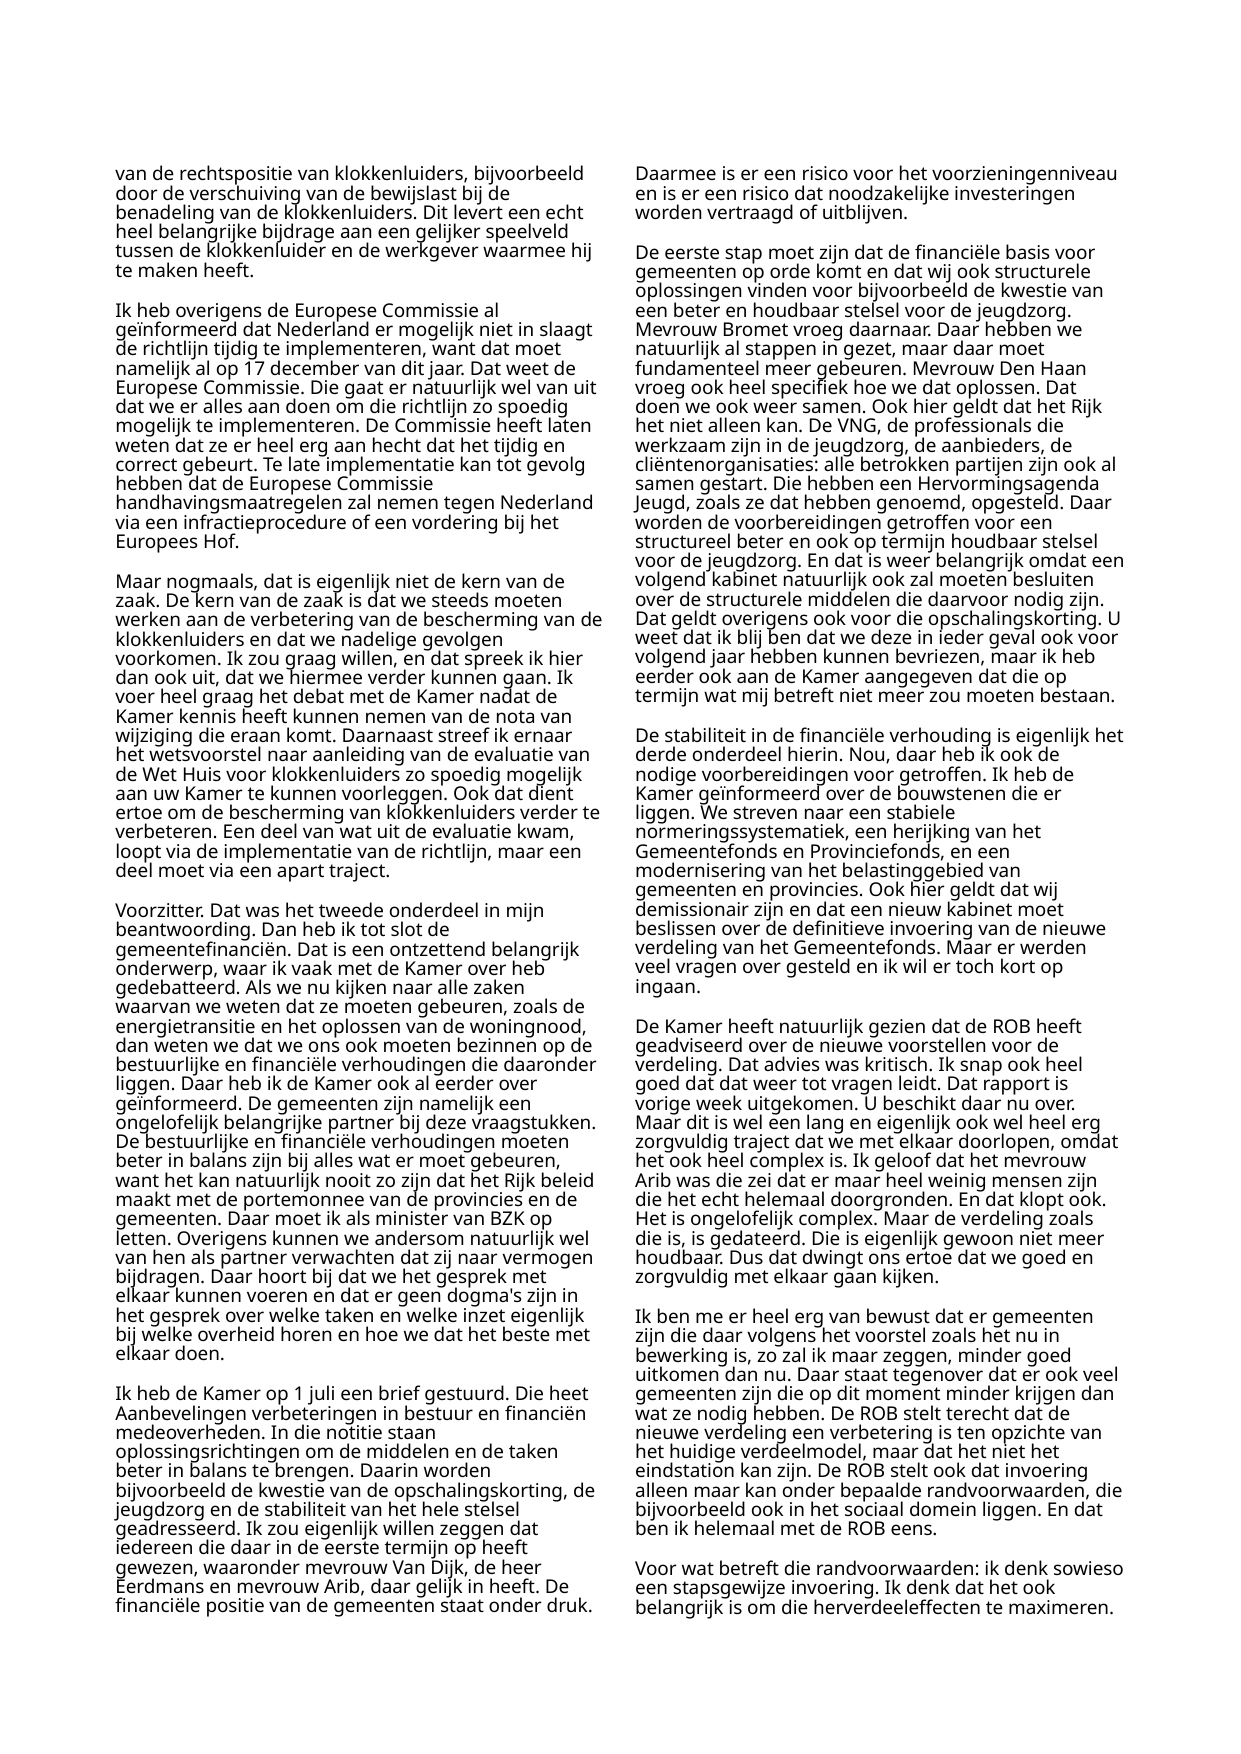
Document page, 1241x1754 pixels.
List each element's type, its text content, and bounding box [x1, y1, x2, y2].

text Daarmee is er een risico voor het voorzieningenniveau en is er een risico dat noodzakelijke investeringen worden vertraagd of uitblijven. [635, 165, 1125, 223]
text De Kamer heeft natuurlijk gezien dat de ROB heeft geadviseerd over de nieuwe voorstellen voor de verdeling. Dat advies was kritisch. Ik snap ook heel goed dat dat weer tot vragen leidt. Dat rapport is vorige week uitgekomen. U beschikt daar nu over. Maar dit is wel een lang en eigenlijk ook wel heel erg zorgvuldig traject dat we met elkaar doorlopen, omdat het ook heel complex is. Ik geloof dat het mevrouw Arib was die zei dat er maar heel weinig mensen zijn die het echt helemaal doorgronden. En dat klopt ook. Het is ongelofelijk complex. Maar de verdeling zoals die is, is gedateerd. Die is eigenlijk gewoon niet meer houdbaar. Dus dat dwingt ons ertoe dat we goed en zorgvuldig met elkaar gaan kijken. [635, 1018, 1125, 1287]
text Ik ben me er heel erg van bewust dat er gemeenten zijn die daar volgens het voorstel zoals het nu in bewerking is, zo zal ik maar zeggen, minder goed uitkomen dan nu. Daar staat tegenover dat er ook veel gemeenten zijn die op dit moment minder krijgen dan wat ze nodig hebben. De ROB stelt terecht dat de nieuwe verdeling een verbetering is ten opzichte van het huidige verdeelmodel, maar dat het niet het eindstation kan zijn. De ROB stelt ook dat invoering alleen maar kan onder bepaalde randvoorwaarden, die bijvoorbeeld ook in het sociaal domein liggen. En dat ben ik helemaal met de ROB eens. [635, 1308, 1125, 1539]
text van de rechtspositie van klokkenluiders, bijvoorbeeld door de verschuiving van de bewijslast bij de benadeling van de klokkenluiders. Dit levert een echt heel belangrijke bijdrage aan een gelijker speelveld tussen de klokkenluider en de werkgever waarmee hij te maken heeft. [115, 165, 605, 281]
text Voor wat betreft die randvoorwaarden: ik denk sowieso een stapsgewijze invoering. Ik denk dat het ook belangrijk is om die herverdeeleffecten te maximeren. [635, 1560, 1125, 1618]
text Ik heb overigens de Europese Commissie al geïnformeerd dat Nederland er mogelijk niet in slaagt de richtlijn tijdig te implementeren, want dat moet namelijk al op 17 december van dit jaar. Dat weet de Europese Commissie. Die gaat er natuurlijk wel van uit dat we er alles aan doen om die richtlijn zo spoedig mogelijk te implementeren. De Commissie heeft laten weten dat ze er heel erg aan hecht dat het tijdig en correct gebeurt. Te late implementatie kan tot gevolg hebben dat de Europese Commissie handhavingsmaatregelen zal nemen tegen Nederland via een infractieprocedure of een vordering bij het Europees Hof. [115, 302, 605, 552]
text Ik heb de Kamer op 1 juli een brief gestuurd. Die heet Aanbevelingen verbeteringen in bestuur en financiën medeoverheden. In die notitie staan oplossingsrichtingen om de middelen en de taken beter in balans te brengen. Daarin worden bijvoorbeeld de kwestie van de opschalingskorting, de jeugdzorg en de stabiliteit van het hele stelsel geadresseerd. Ik zou eigenlijk willen zeggen dat iedereen die daar in de eerste termijn op heeft gewezen, waaronder mevrouw Van Dijk, de heer Eerdmans en mevrouw Arib, daar gelijk in heeft. De financiële positie van de gemeenten staat onder druk. [115, 1385, 605, 1616]
text Voorzitter. Dat was het tweede onderdeel in mijn beantwoording. Dan heb ik tot slot de gemeentefinanciën. Dat is een ontzettend belangrijk onderwerp, waar ik vaak met de Kamer over heb gedebatteerd. Als we nu kijken naar alle zaken waarvan we weten dat ze moeten gebeuren, zoals de energietransitie en het oplossen van de woningnood, dan weten we dat we ons ook moeten bezinnen op de bestuurlijke en financiële verhoudingen die daaronder liggen. Daar heb ik de Kamer ook al eerder over geïnformeerd. De gemeenten zijn namelijk een ongelofelijk belangrijke partner bij deze vraagstukken. De bestuurlijke en financiële verhoudingen moeten beter in balans zijn bij alles wat er moet gebeuren, want het kan natuurlijk nooit zo zijn dat het Rijk beleid maakt met de portemonnee van de provincies en de gemeenten. Daar moet ik als minister van BZK op letten. Overigens kunnen we andersom natuurlijk wel van hen als partner verwachten dat zij naar vermogen bijdragen. Daar hoort bij dat we het gesprek met elkaar kunnen voeren en dat er geen dogma's zijn in het gesprek over welke taken en welke inzet eigenlijk bij welke overheid horen en hoe we dat het beste met elkaar doen. [115, 902, 605, 1364]
text Maar nogmaals, dat is eigenlijk niet de kern van de zaak. De kern van de zaak is dat we steeds moeten werken aan de verbetering van de bescherming van de klokkenluiders en dat we nadelige gevolgen voorkomen. Ik zou graag willen, en dat spreek ik hier dan ook uit, dat we hiermee verder kunnen gaan. Ik voer heel graag het debat met de Kamer nadat de Kamer kennis heeft kunnen nemen van de nota van wijziging die eraan komt. Daarnaast streef ik ernaar het wetsvoorstel naar aanleiding van de evaluatie van de Wet Huis voor klokkenluiders zo spoedig mogelijk aan uw Kamer te kunnen voorleggen. Ook dat dient ertoe om de bescherming van klokkenluiders verder te verbeteren. Een deel van wat uit de evaluatie kwam, loopt via de implementatie van de richtlijn, maar een deel moet via een apart traject. [115, 573, 605, 881]
text De eerste stap moet zijn dat de financiële basis voor gemeenten op orde komt en dat wij ook structurele oplossingen vinden voor bijvoorbeeld de kwestie van een beter en houdbaar stelsel voor de jeugdzorg. Mevrouw Bromet vroeg daarnaar. Daar hebben we natuurlijk al stappen in gezet, maar daar moet fundamenteel meer gebeuren. Mevrouw Den Haan vroeg ook heel specifiek hoe we dat oplossen. Dat doen we ook weer samen. Ook hier geldt dat het Rijk het niet alleen kan. De VNG, de professionals die werkzaam zijn in de jeugdzorg, de aanbieders, de cliëntenorganisaties: alle betrokken partijen zijn ook al samen gestart. Die hebben een Hervormingsagenda Jeugd, zoals ze dat hebben genoemd, opgesteld. Daar worden de voorbereidingen getroffen voor een structureel beter en ook op termijn houdbaar stelsel voor de jeugdzorg. En dat is weer belangrijk omdat een volgend kabinet natuurlijk ook zal moeten besluiten over de structurele middelen die daarvoor nodig zijn. Dat geldt overigens ook voor die opschalingskorting. U weet dat ik blij ben dat we deze in ieder geval ook voor volgend jaar hebben kunnen bevriezen, maar ik heb eerder ook aan de Kamer aangegeven dat die op termijn wat mij betreft niet meer zou moeten bestaan. [635, 244, 1125, 706]
text De stabiliteit in de financiële verhouding is eigenlijk het derde onderdeel hierin. Nou, daar heb ik ook de nodige voorbereidingen voor getroffen. Ik heb de Kamer geïnformeerd over de bouwstenen die er liggen. We streven naar een stabiele normeringssystematiek, een herijking van het Gemeentefonds en Provinciefonds, en een modernisering van het belastinggebied van gemeenten en provincies. Ook hier geldt dat wij demissionair zijn en dat een nieuw kabinet moet beslissen over de definitieve invoering van de nieuwe verdeling van het Gemeentefonds. Maar er werden veel vragen over gesteld en ik wil er toch kort op ingaan. [635, 727, 1125, 997]
